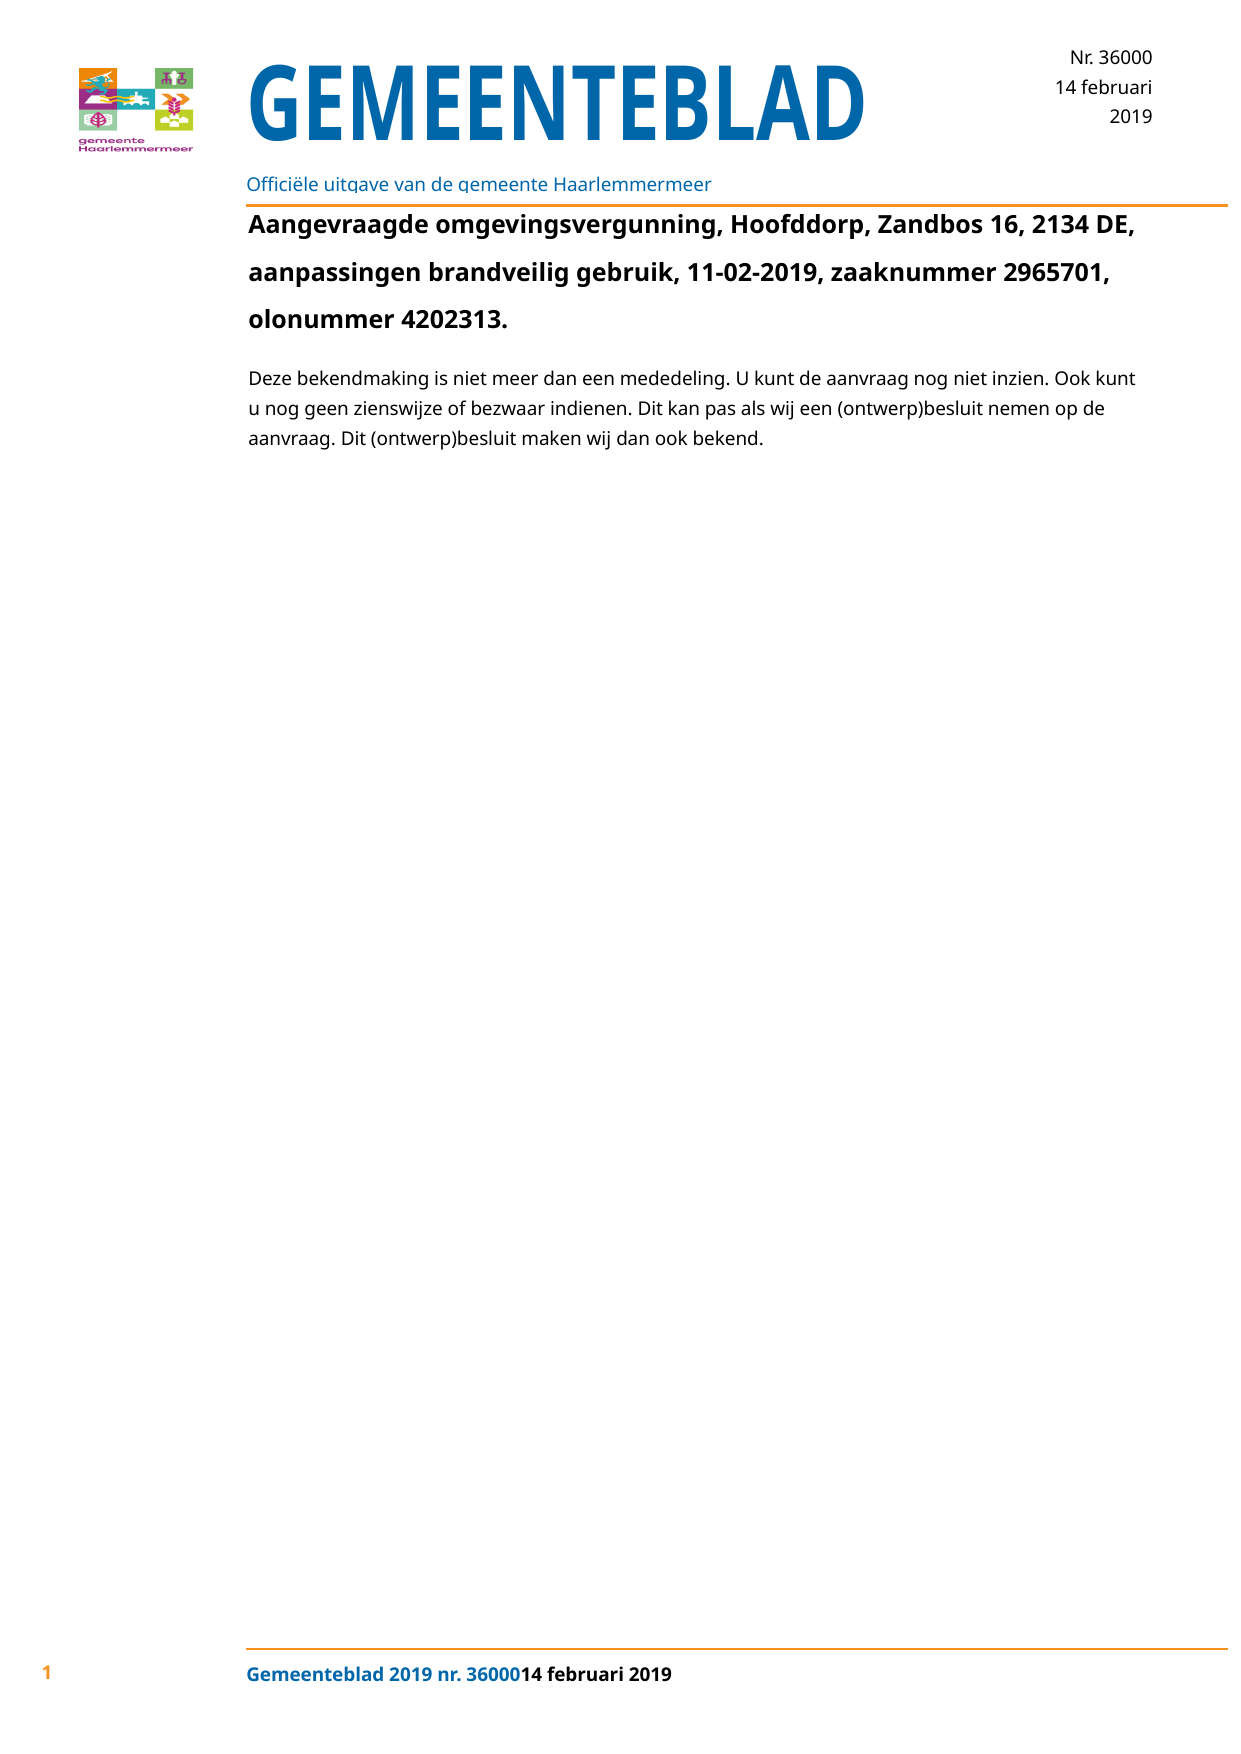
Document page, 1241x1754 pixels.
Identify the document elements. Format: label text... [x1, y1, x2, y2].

text Aangevraagde omgevingsvergunning, Hoofddorp, Zandbos 16, 2134 DE, aanpassingen brandveilig gebruik, 11-02-2019, zaaknummer 2965701, olonummer 4202313. [248, 207, 1152, 336]
text Deze bekendmaking is niet meer dan een mededeling. U kunt de aanvraag nog niet inzien. Ook kunt u nog geen zienswijze of bezwaar indienen. Dit kan pas als wij een (ontwerp)besluit nemen op de aanvraag. Dit (ontwerp)besluit maken wij dan ook bekend. [248, 366, 1152, 450]
picture [41, 47, 231, 172]
